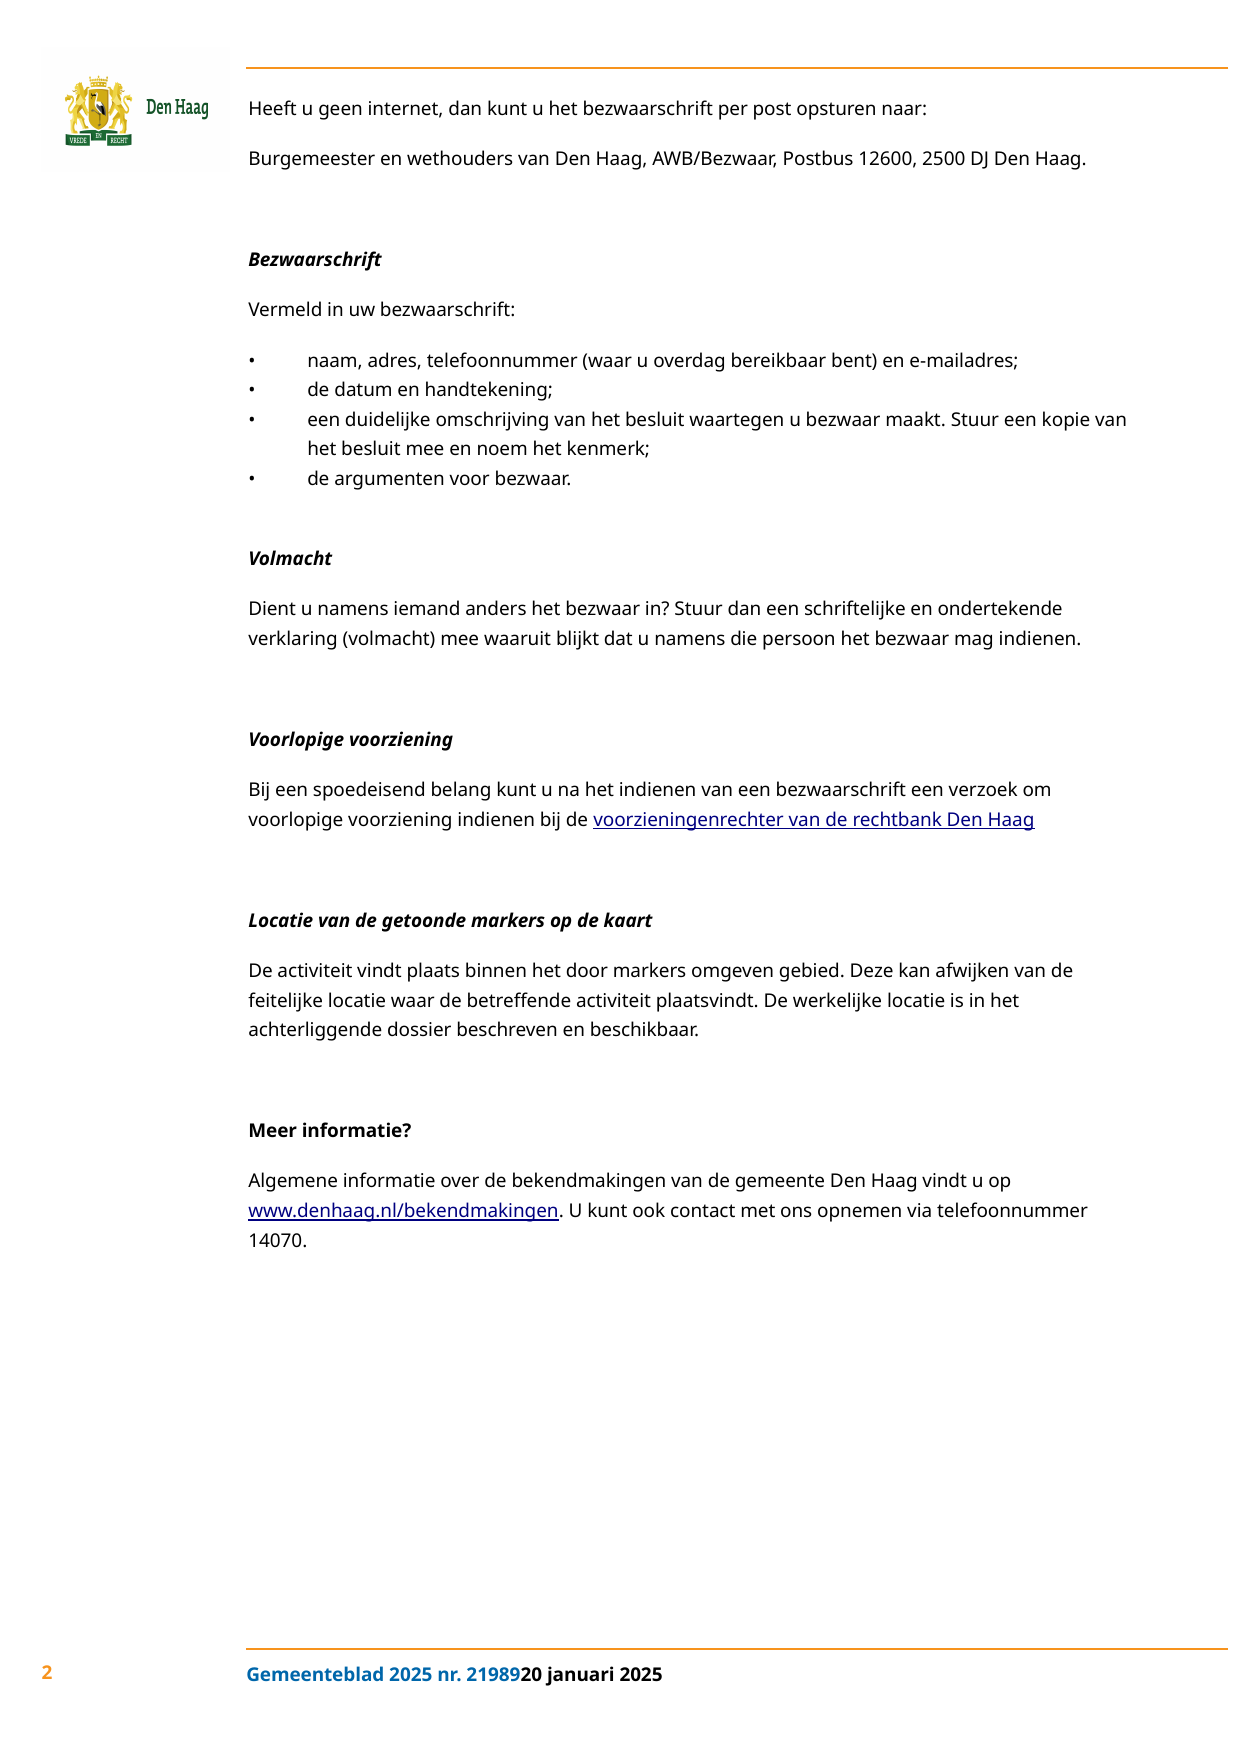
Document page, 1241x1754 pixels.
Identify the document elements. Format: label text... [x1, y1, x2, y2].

text Bij een spoedeisend belang kunt u na het indienen van een bezwaarschrift een verzoek om voorlopige voorziening indienen bij de voorzieningenrechter van de rechtbank Den Haag [248, 776, 1152, 832]
text Vermeld in uw bezwaarschrift: [248, 296, 1152, 322]
list de datum en handtekening; [248, 376, 1152, 402]
text Meer informatie? [248, 1117, 1152, 1143]
list naam, adres, telefoonnummer (waar u overdag bereikbaar bent) en e-mailadres; [248, 347, 1152, 373]
text Bezwaarschrift [248, 246, 1152, 272]
text Locatie van de getoonde markers op de kaart [248, 907, 1152, 933]
text Burgemeester en wethouders van Den Haag, AWB/Bezwaar, Postbus 12600, 2500 DJ Den Haag. [248, 145, 1152, 171]
list een duidelijke omschrijving van het besluit waartegen u bezwaar maakt. Stuur een kopie van het besluit mee en noem het kenmerk; [248, 406, 1152, 461]
text Volmacht [248, 545, 1152, 571]
text Heeft u geen internet, dan kunt u het bezwaarschrift per post opsturen naar: [248, 95, 1152, 121]
text Voorlopige voorziening [248, 726, 1152, 752]
picture [41, 47, 231, 172]
text De activiteit vindt plaats binnen het door markers omgeven gebied. Deze kan afwijken van de feitelijke locatie waar de betreffende activiteit plaatsvindt. De werkelijke locatie is in het achterliggende dossier beschreven en beschikbaar. [248, 957, 1152, 1042]
list de argumenten voor bezwaar. [248, 465, 1152, 491]
text Algemene informatie over de bekendmakingen van de gemeente Den Haag vindt u op www.denhaag.nl/bekendmakingen. U kunt ook contact met ons opnemen via telefoonnummer 14070. [248, 1168, 1152, 1253]
text Dient u namens iemand anders het bezwaar in? Stuur dan een schriftelijke en ondertekende verklaring (volmacht) mee waaruit blijkt dat u namens die persoon het bezwaar mag indienen. [248, 596, 1152, 651]
